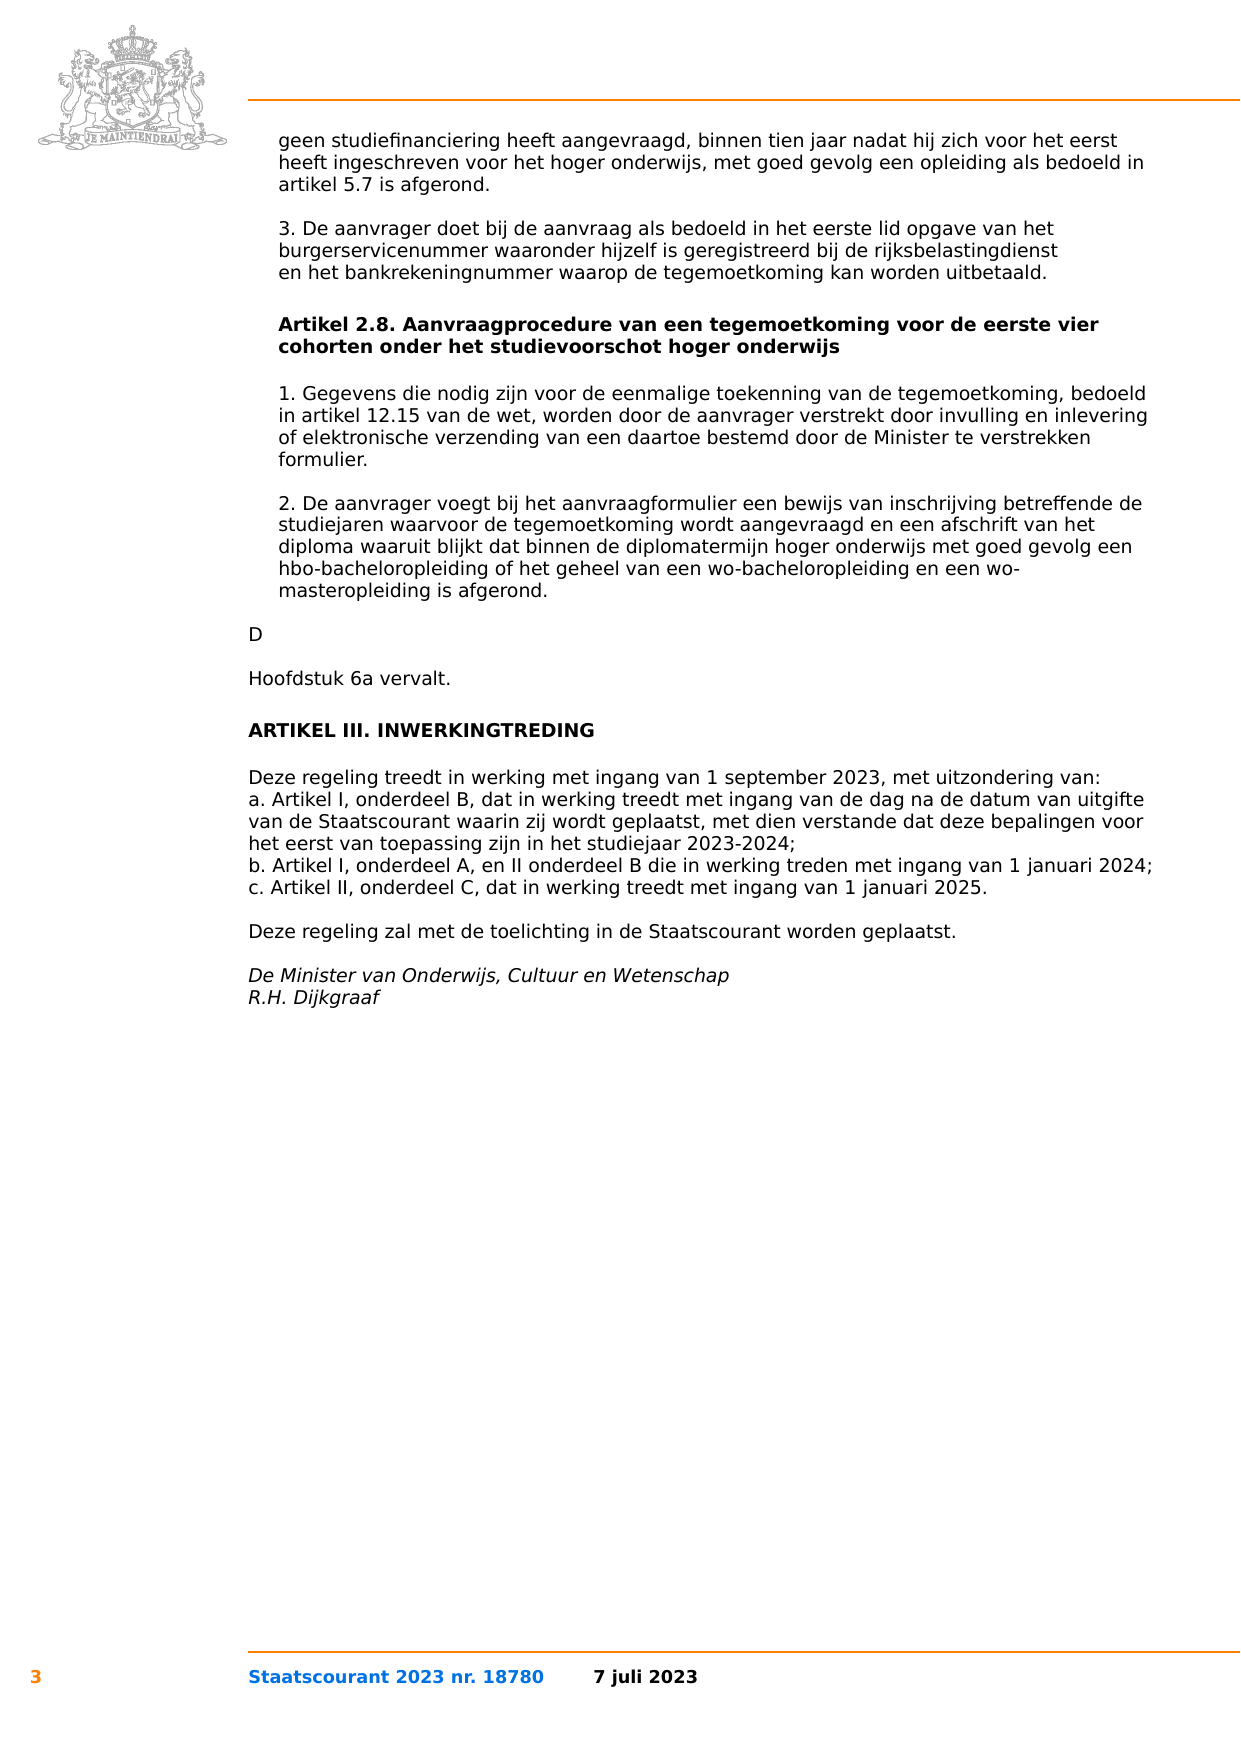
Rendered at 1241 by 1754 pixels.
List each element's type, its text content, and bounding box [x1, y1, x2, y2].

text De Minister van Onderwijs, Cultuur en Wetenschap R.H. Dijkgraaf [248, 964, 1163, 1008]
text en het bankrekeningnummer waarop de tegemoetkoming kan worden uitbetaald. [278, 262, 1163, 284]
text 2. De aanvrager voegt bij het aanvraagformulier een bewijs van inschrijving betreffende de studiejaren waarvoor de tegemoetkoming wordt aangevraagd en een afschrift van het diploma waaruit blijkt dat binnen de diplomatermijn hoger onderwijs met goed gevolg een hbo-bacheloropleiding of het geheel van een wo-bacheloropleiding en een wo-masteropleiding is afgerond. [278, 492, 1163, 602]
text b. Artikel I, onderdeel A, en II onderdeel B die in werking treden met ingang van 1 januari 2024; [248, 855, 1163, 877]
text D [248, 624, 1163, 646]
subtitle ARTIKEL III. INWERKINGTREDING [248, 720, 1163, 742]
text 1. Gegevens die nodig zijn voor de eenmalige toekenning van de tegemoetkoming, bedoeld in artikel 12.15 van de wet, worden door de aanvrager verstrekt door invulling en inlevering of elektronische verzending van een daartoe bestemd door de Minister te verstrekken formulier. [278, 383, 1163, 471]
text Hoofdstuk 6a vervalt. [248, 668, 1163, 690]
text Deze regeling treedt in werking met ingang van 1 september 2023, met uitzondering van: [248, 767, 1163, 789]
text c. Artikel II, onderdeel C, dat in werking treedt met ingang van 1 januari 2025. [248, 877, 1163, 899]
text a. Artikel I, onderdeel B, dat in werking treedt met ingang van de dag na de datum van uitgifte van de Staatscourant waarin zij wordt geplaatst, met dien verstande dat deze bepalingen voor het eerst van toepassing zijn in het studiejaar 2023-2024; [248, 789, 1163, 855]
picture [38, 25, 227, 150]
text Deze regeling zal met de toelichting in de Staatscourant worden geplaatst. [248, 921, 1163, 943]
text geen studiefinanciering heeft aangevraagd, binnen tien jaar nadat hij zich voor het eerst heeft ingeschreven voor het hoger onderwijs, met goed gevolg een opleiding als bedoeld in artikel 5.7 is afgerond. [278, 130, 1163, 196]
subtitle Artikel 2.8. Aanvraagprocedure van een tegemoetkoming voor de eerste vier cohorten onder het studievoorschot hoger onderwijs [278, 314, 1163, 358]
text 3. De aanvrager doet bij de aanvraag als bedoeld in het eerste lid opgave van het burgerservicenummer waaronder hijzelf is geregistreerd bij de rijksbelastingdienst [278, 218, 1163, 262]
